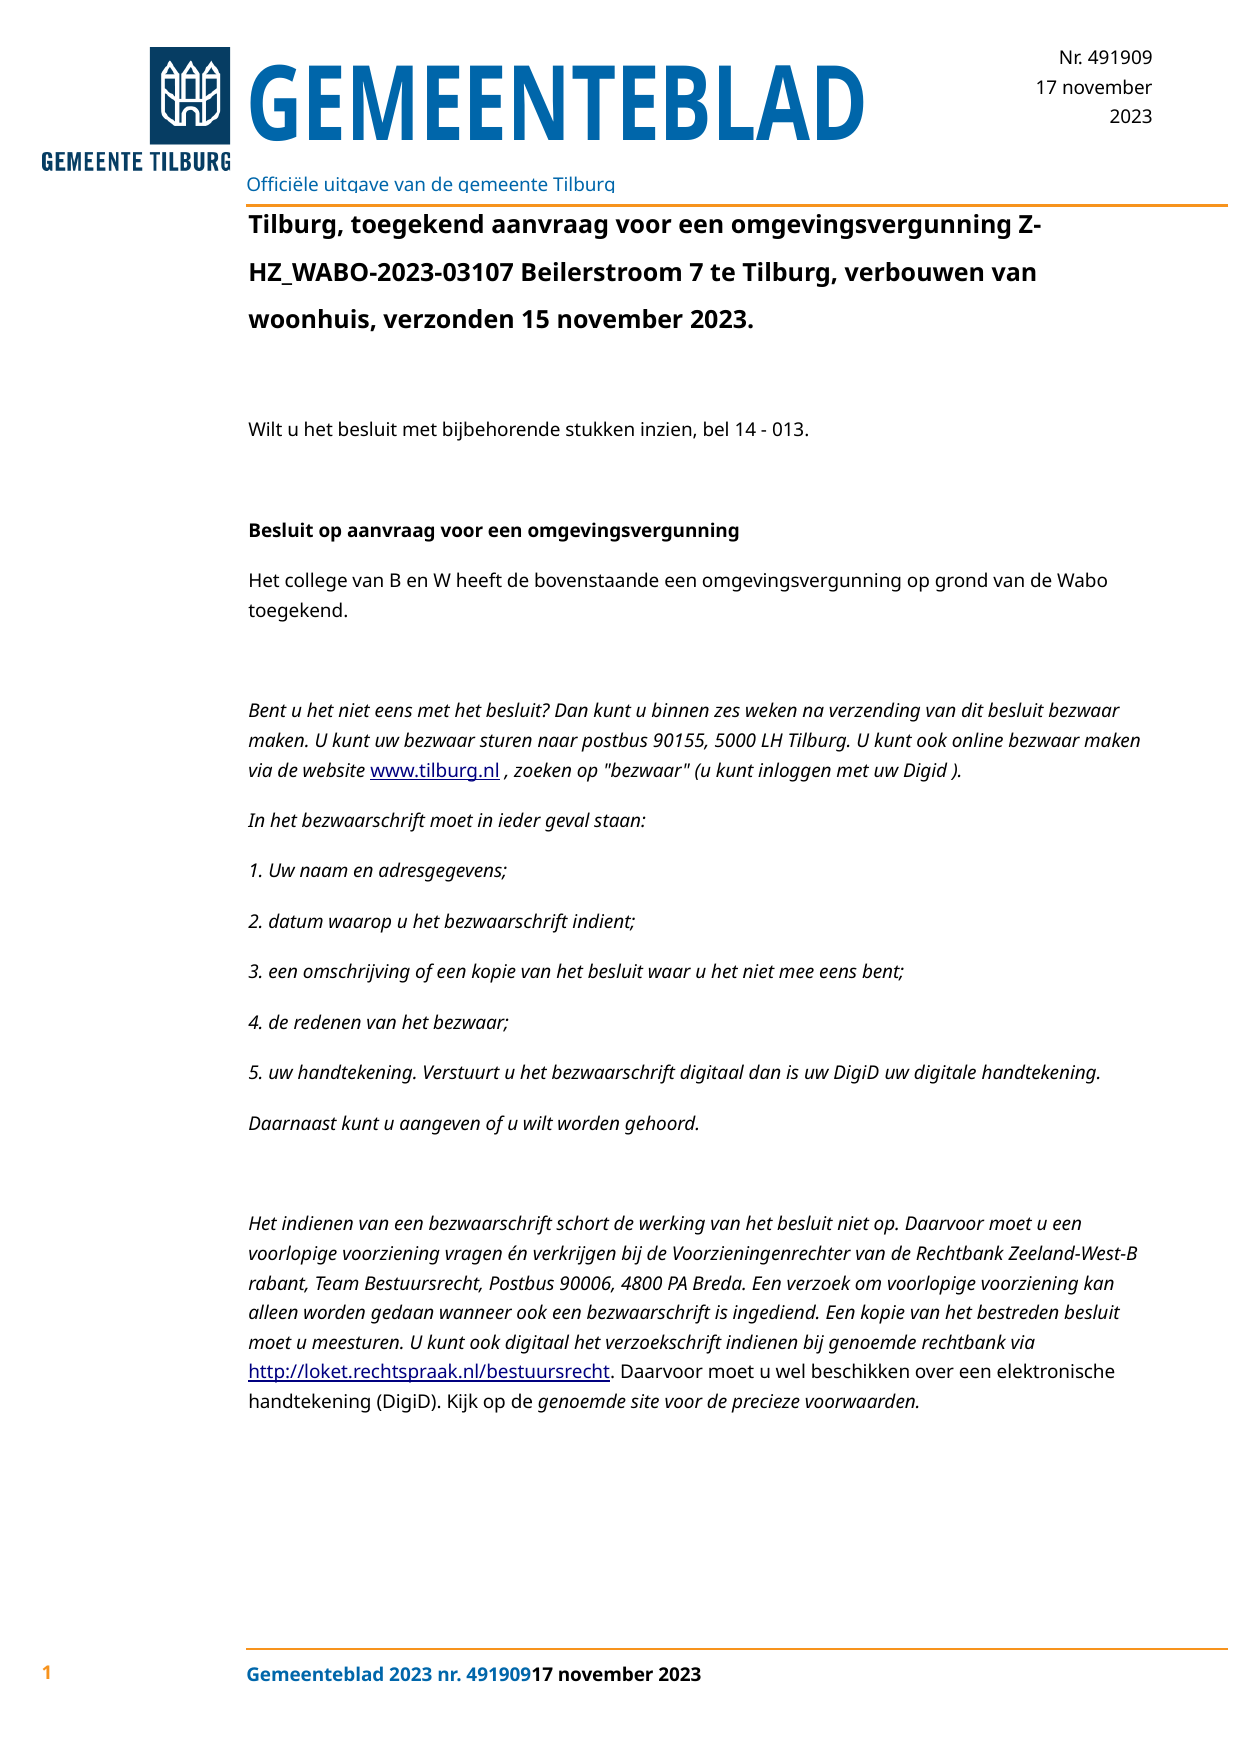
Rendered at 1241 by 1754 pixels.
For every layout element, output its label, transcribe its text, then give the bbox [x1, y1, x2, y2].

text Het indienen van een bezwaarschrift schort de werking van het besluit niet op. Daarvoor moet u een voorlopige voorziening vragen én verkrijgen bij de Voorzieningenrechter van de Rechtbank Zeeland-West-B rabant, Team Bestuursrecht, Postbus 90006, 4800 PA Breda. Een verzoek om voorlopige voorziening kan alleen worden gedaan wanneer ook een bezwaarschrift is ingediend. Een kopie van het bestreden besluit moet u meesturen. U kunt ook digitaal het verzoekschrift indienen bij genoemde rechtbank via http://loket.rechtspraak.nl/bestuursrecht. Daarvoor moet u wel beschikken over een elektronische handtekening (DigiD). Kijk op de genoemde site voor de precieze voorwaarden. [248, 1211, 1152, 1414]
text Daarnaast kunt u aangeven of u wilt worden gehoord. [248, 1110, 1152, 1135]
text Het college van B en W heeft de bovenstaande een omgevingsvergunning op grond van de Wabo toegekend. [248, 567, 1152, 622]
text 5. uw handtekening. Verstuurt u het bezwaarschrift digitaal dan is uw DigiD uw digitale handtekening. [248, 1059, 1152, 1085]
text 3. een omschrijving of een kopie van het besluit waar u het niet mee eens bent; [248, 958, 1152, 984]
text 4. de redenen van het bezwaar; [248, 1009, 1152, 1034]
text Besluit op aanvraag voor een omgevingsvergunning [248, 517, 1152, 542]
text 2. datum waarop u het bezwaarschrift indient; [248, 908, 1152, 934]
text 1. Uw naam en adresgegevens; [248, 858, 1152, 883]
text Wilt u het besluit met bijbehorende stukken inzien, bel 14 - 013. [248, 416, 1152, 442]
picture [41, 47, 231, 172]
text In het bezwaarschrift moet in ieder geval staan: [248, 807, 1152, 833]
text Bent u het niet eens met het besluit? Dan kunt u binnen zes weken na verzending van dit besluit bezwaar maken. U kunt uw bezwaar sturen naar postbus 90155, 5000 LH Tilburg. U kunt ook online bezwaar maken via de website www.tilburg.nl , zoeken op "bezwaar" (u kunt inloggen met uw Digid ). [248, 698, 1152, 782]
text Tilburg, toegekend aanvraag voor een omgevingsvergunning Z-HZ_WABO-2023-03107 Beilerstroom 7 te Tilburg, verbouwen van woonhuis, verzonden 15 november 2023. [248, 207, 1152, 336]
